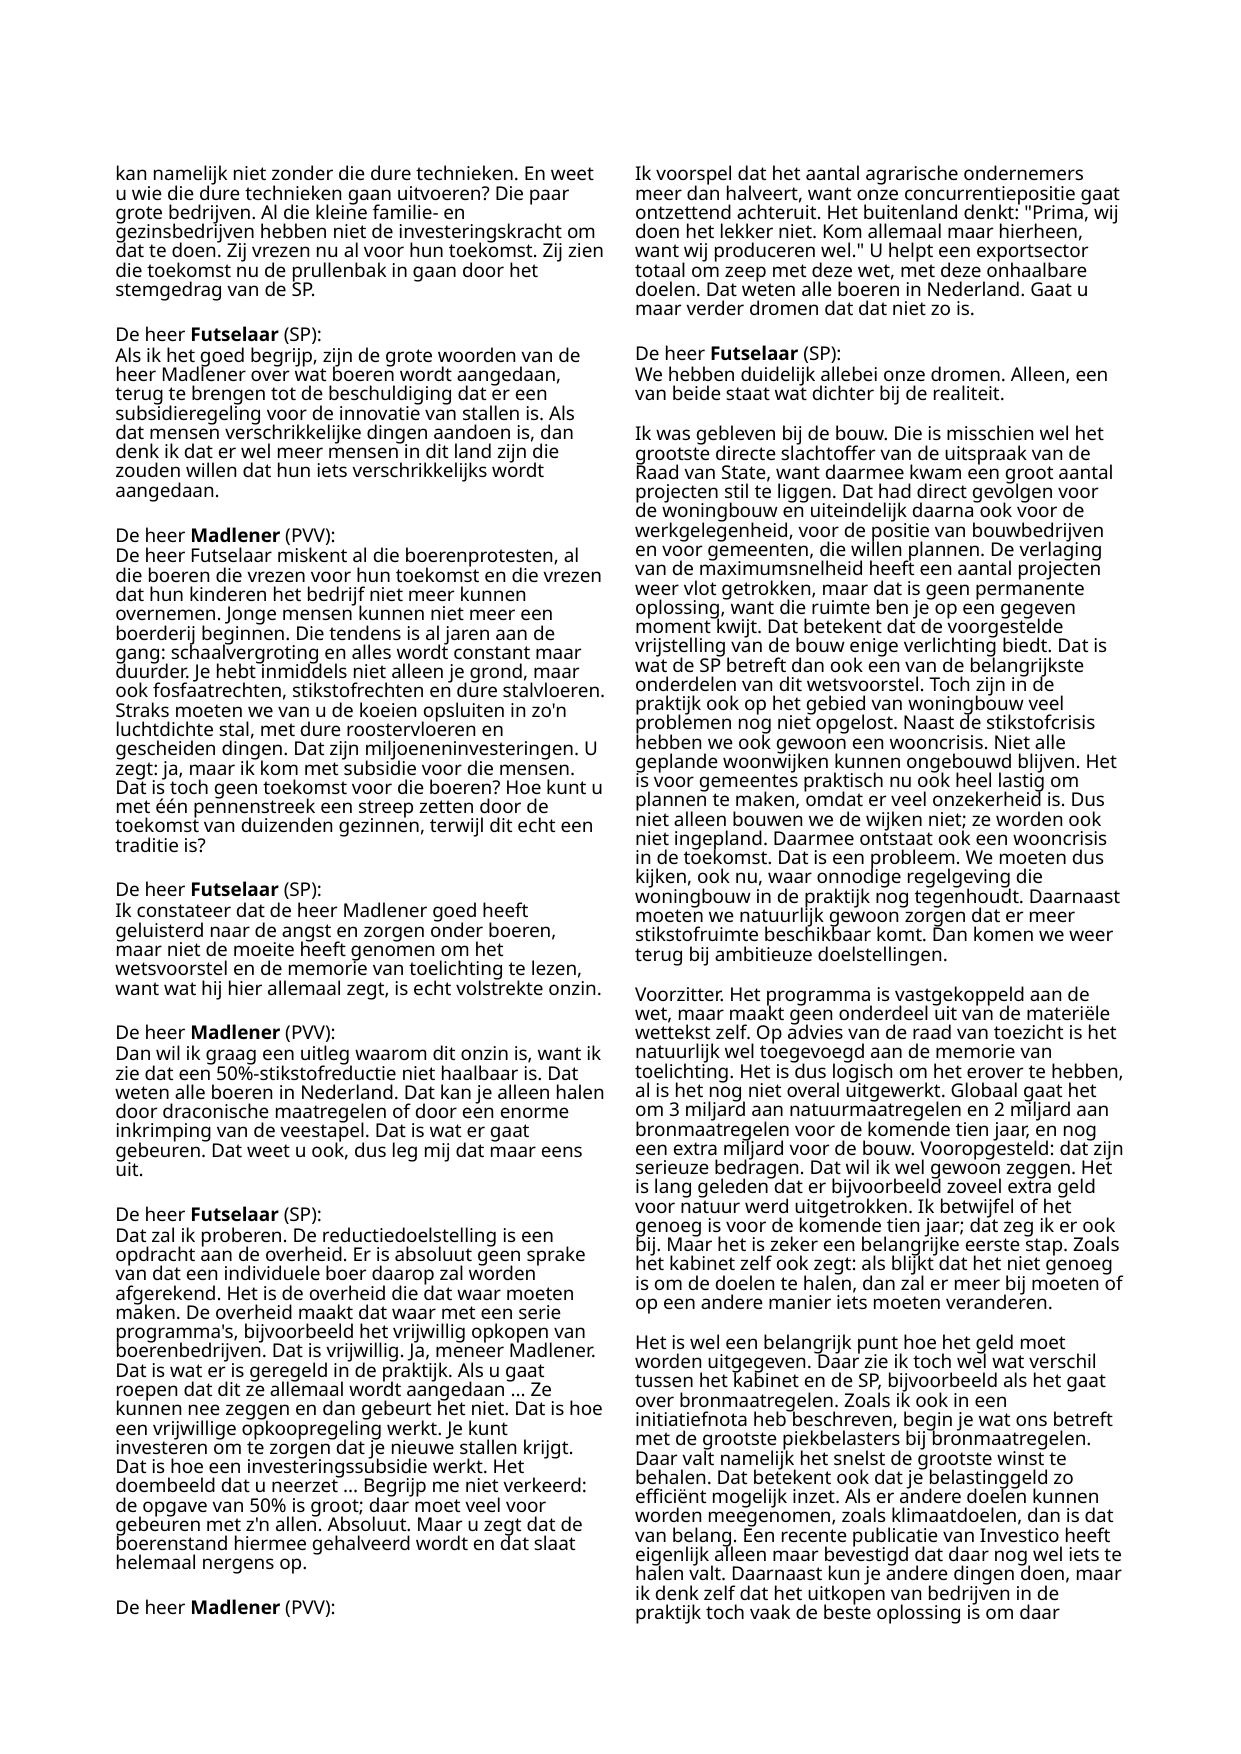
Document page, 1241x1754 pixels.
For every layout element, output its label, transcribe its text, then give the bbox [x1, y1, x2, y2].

text De heer Madlener (PVV): [115, 1019, 605, 1045]
text Voorzitter. Het programma is vastgekoppeld aan de wet, maar maakt geen onderdeel uit van de materiële wettekst zelf. Op advies van de raad van toezicht is het natuurlijk wel toegevoegd aan de memorie van toelichting. Het is dus logisch om het erover te hebben, al is het nog niet overal uitgewerkt. Globaal gaat het om 3 miljard aan natuurmaatregelen en 2 miljard aan bronmaatregelen voor de komende tien jaar, en nog een extra miljard voor de bouw. Vooropgesteld: dat zijn serieuze bedragen. Dat wil ik wel gewoon zeggen. Het is lang geleden dat er bijvoorbeeld zoveel extra geld voor natuur werd uitgetrokken. Ik betwijfel of het genoeg is voor de komende tien jaar; dat zeg ik er ook bij. Maar het is zeker een belangrijke eerste stap. Zoals het kabinet zelf ook zegt: als blijkt dat het niet genoeg is om de doelen te halen, dan zal er meer bij moeten of op een andere manier iets moeten veranderen. [635, 986, 1125, 1313]
text De heer Madlener (PVV): [115, 1594, 605, 1620]
text We hebben duidelijk allebei onze dromen. Alleen, een van beide staat wat dichter bij de realiteit. [635, 366, 1125, 404]
text Ik voorspel dat het aantal agrarische ondernemers meer dan halveert, want onze concurrentiepositie gaat ontzettend achteruit. Het buitenland denkt: "Prima, wij doen het lekker niet. Kom allemaal maar hierheen, want wij produceren wel." U helpt een exportsector totaal om zeep met deze wet, met deze onhaalbare doelen. Dat weten alle boeren in Nederland. Gaat u maar verder dromen dat dat niet zo is. [635, 165, 1125, 319]
text Het is wel een belangrijk punt hoe het geld moet worden uitgegeven. Daar zie ik toch wel wat verschil tussen het kabinet en de SP, bijvoorbeeld als het gaat over bronmaatregelen. Zoals ik ook in een initiatiefnota heb beschreven, begin je wat ons betreft met de grootste piekbelasters bij bronmaatregelen. Daar valt namelijk het snelst de grootste winst te behalen. Dat betekent ook dat je belastinggeld zo efficiënt mogelijk inzet. Als er andere doelen kunnen worden meegenomen, zoals klimaatdoelen, dan is dat van belang. Een recente publicatie van Investico heeft eigenlijk alleen maar bevestigd dat daar nog wel iets te halen valt. Daarnaast kun je andere dingen doen, maar ik denk zelf dat het uitkopen van bedrijven in de praktijk toch vaak de beste oplossing is om daar [635, 1334, 1125, 1623]
text Als ik het goed begrijp, zijn de grote woorden van de heer Madlener over wat boeren wordt aangedaan, terug te brengen tot de beschuldiging dat er een subsidieregeling voor de innovatie van stallen is. Als dat mensen verschrikkelijke dingen aandoen is, dan denk ik dat er wel meer mensen in dit land zijn die zouden willen dat hun iets verschrikkelijks wordt aangedaan. [115, 347, 605, 501]
text De heer Madlener (PVV): [115, 522, 605, 547]
text De heer Futselaar miskent al die boerenprotesten, al die boeren die vrezen voor hun toekomst en die vrezen dat hun kinderen het bedrijf niet meer kunnen overnemen. Jonge mensen kunnen niet meer een boerderij beginnen. Die tendens is al jaren aan de gang: schaalvergroting en alles wordt constant maar duurder. Je hebt inmiddels niet alleen je grond, maar ook fosfaatrechten, stikstofrechten en dure stalvloeren. Straks moeten we van u de koeien opsluiten in zo'n luchtdichte stal, met dure roostervloeren en gescheiden dingen. Dat zijn miljoeneninvesteringen. U zegt: ja, maar ik kom met subsidie voor die mensen. Dat is toch geen toekomst voor die boeren? Hoe kunt u met één pennenstreek een streep zetten door de toekomst van duizenden gezinnen, terwijl dit echt een traditie is? [115, 547, 605, 856]
text Dat zal ik proberen. De reductiedoelstelling is een opdracht aan de overheid. Er is absoluut geen sprake van dat een individuele boer daarop zal worden afgerekend. Het is de overheid die dat waar moeten maken. De overheid maakt dat waar met een serie programma's, bijvoorbeeld het vrijwillig opkopen van boerenbedrijven. Dat is vrijwillig. Ja, meneer Madlener. Dat is wat er is geregeld in de praktijk. Als u gaat roepen dat dit ze allemaal wordt aangedaan ... Ze kunnen nee zeggen en dan gebeurt het niet. Dat is hoe een vrijwillige opkoopregeling werkt. Je kunt investeren om te zorgen dat je nieuwe stallen krijgt. Dat is hoe een investeringssubsidie werkt. Het doembeeld dat u neerzet ... Begrijp me niet verkeerd: de opgave van 50% is groot; daar moet veel voor gebeuren met z'n allen. Absoluut. Maar u zegt dat de boerenstand hiermee gehalveerd wordt en dat slaat helemaal nergens op. [115, 1227, 605, 1574]
text Ik constateer dat de heer Madlener goed heeft geluisterd naar de angst en zorgen onder boeren, maar niet de moeite heeft genomen om het wetsvoorstel en de memorie van toelichting te lezen, want wat hij hier allemaal zegt, is echt volstrekte onzin. [115, 902, 605, 999]
text De heer Futselaar (SP): [115, 321, 605, 347]
text Dan wil ik graag een uitleg waarom dit onzin is, want ik zie dat een 50%-stikstofreductie niet haalbaar is. Dat weten alle boeren in Nederland. Dat kan je alleen halen door draconische maatregelen of door een enorme inkrimping van de veestapel. Dat is wat er gaat gebeuren. Dat weet u ook, dus leg mij dat maar eens uit. [115, 1045, 605, 1180]
text Ik was gebleven bij de bouw. Die is misschien wel het grootste directe slachtoffer van de uitspraak van de Raad van State, want daarmee kwam een groot aantal projecten stil te liggen. Dat had direct gevolgen voor de woningbouw en uiteindelijk daarna ook voor de werkgelegenheid, voor de positie van bouwbedrijven en voor gemeenten, die willen plannen. De verlaging van de maximumsnelheid heeft een aantal projecten weer vlot getrokken, maar dat is geen permanente oplossing, want die ruimte ben je op een gegeven moment kwijt. Dat betekent dat de voorgestelde vrijstelling van de bouw enige verlichting biedt. Dat is wat de SP betreft dan ook een van de belangrijkste onderdelen van dit wetsvoorstel. Toch zijn in de praktijk ook op het gebied van woningbouw veel problemen nog niet opgelost. Naast de stikstofcrisis hebben we ook gewoon een wooncrisis. Niet alle geplande woonwijken kunnen ongebouwd blijven. Het is voor gemeentes praktisch nu ook heel lastig om plannen te maken, omdat er veel onzekerheid is. Dus niet alleen bouwen we de wijken niet; ze worden ook niet ingepland. Daarmee ontstaat ook een wooncrisis in de toekomst. Dat is een probleem. We moeten dus kijken, ook nu, waar onnodige regelgeving die woningbouw in de praktijk nog tegenhoudt. Daarnaast moeten we natuurlijk gewoon zorgen dat er meer stikstofruimte beschikbaar komt. Dan komen we weer terug bij ambitieuze doelstellingen. [635, 425, 1125, 965]
text kan namelijk niet zonder die dure technieken. En weet u wie die dure technieken gaan uitvoeren? Die paar grote bedrijven. Al die kleine familie- en gezinsbedrijven hebben niet de investeringskracht om dat te doen. Zij vrezen nu al voor hun toekomst. Zij zien die toekomst nu de prullenbak in gaan door het stemgedrag van de SP. [115, 165, 605, 300]
text De heer Futselaar (SP): [115, 877, 605, 902]
text De heer Futselaar (SP): [115, 1201, 605, 1227]
text De heer Futselaar (SP): [635, 340, 1125, 366]
